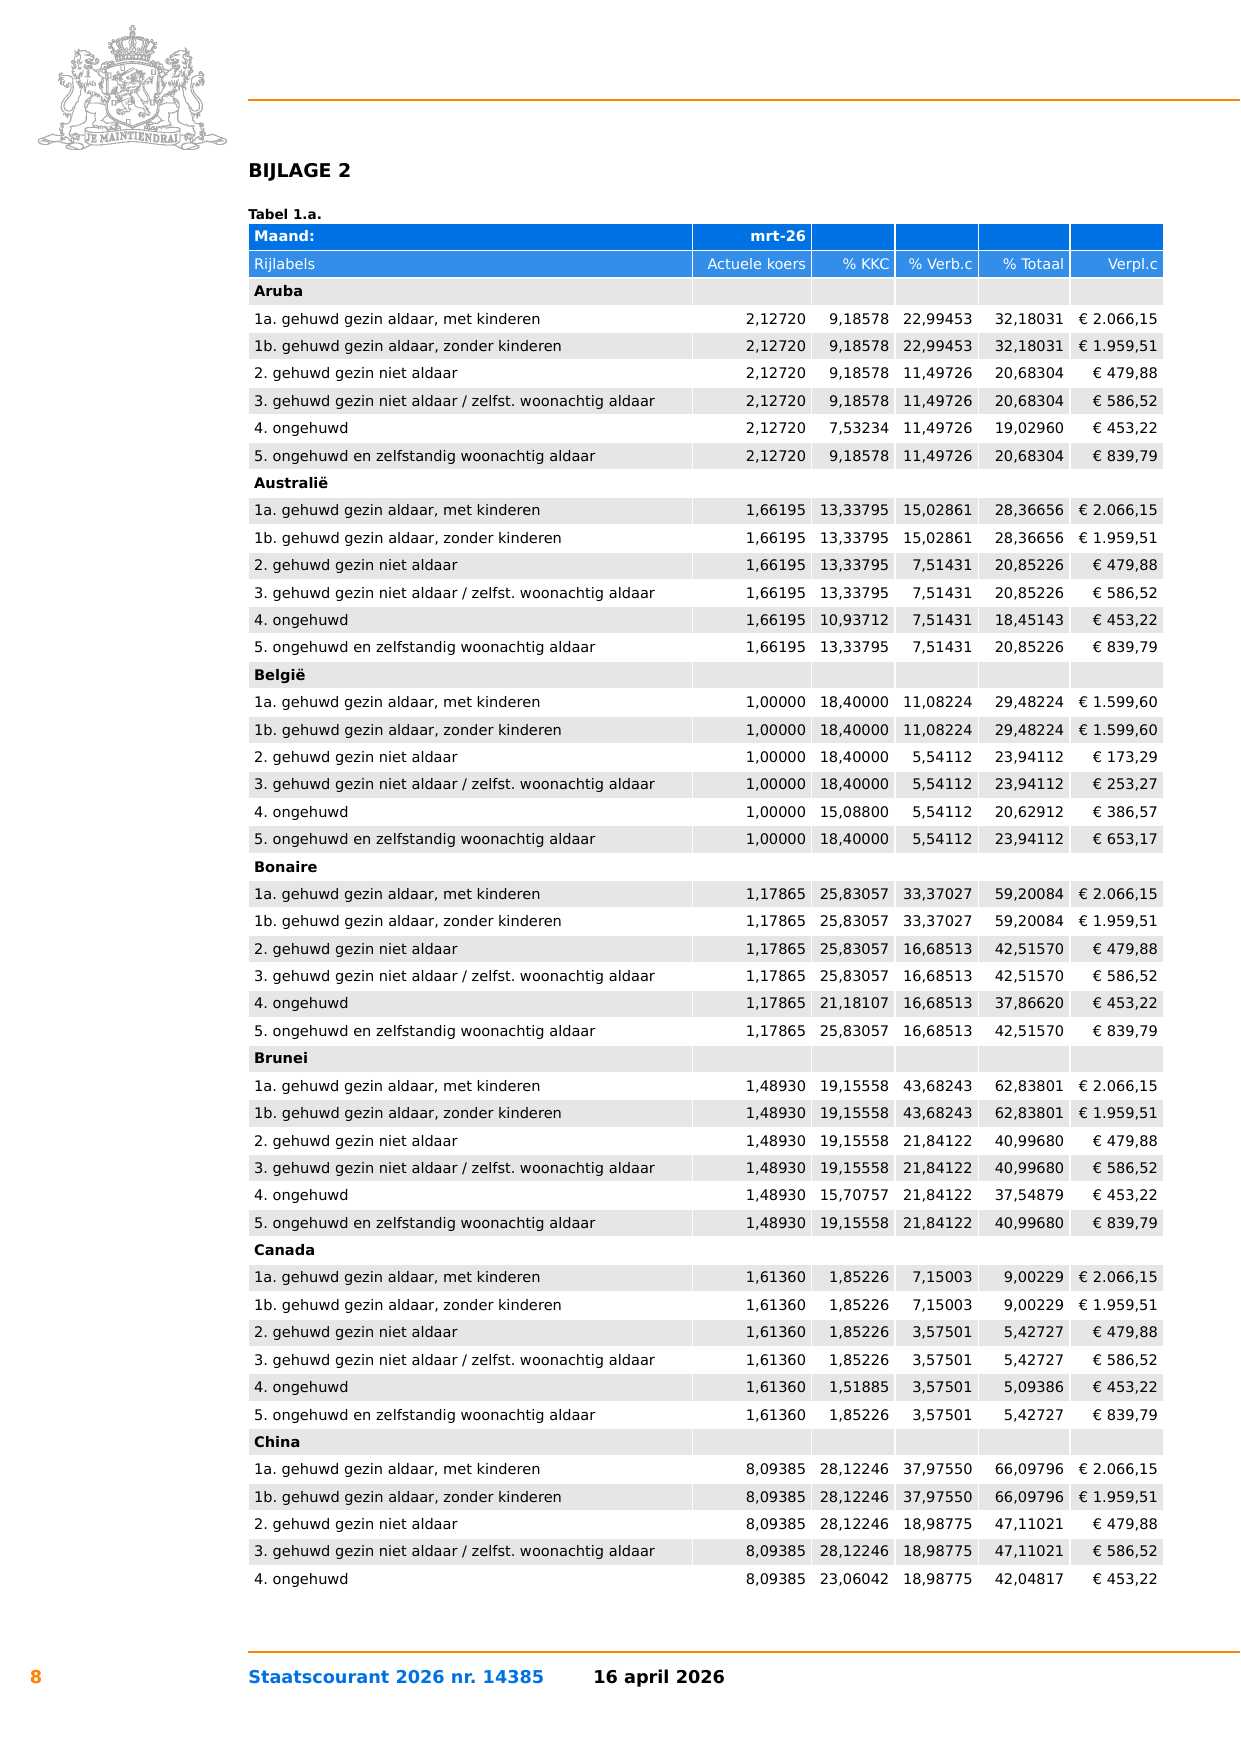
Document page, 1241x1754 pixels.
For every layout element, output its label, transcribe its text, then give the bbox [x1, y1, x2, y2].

table_cell 19,02960 [979, 415, 1069, 442]
table_cell € 2.066,15 [1071, 1073, 1163, 1099]
table_cell € 453,22 [1071, 1374, 1163, 1401]
table_cell 3,57501 [896, 1374, 978, 1401]
table_cell 16,68513 [896, 1018, 978, 1044]
table_cell 18,40000 [812, 744, 894, 771]
table_cell [812, 224, 894, 250]
table_cell 32,18031 [979, 306, 1069, 332]
table_cell 19,15558 [812, 1073, 894, 1099]
table_cell [1071, 1237, 1163, 1264]
table_cell [896, 662, 978, 688]
table_cell 1,66195 [693, 553, 811, 579]
table_cell [812, 470, 894, 497]
table_cell 28,36656 [979, 498, 1069, 524]
table_cell 1a. gehuwd gezin aldaar, met kinderen [249, 689, 692, 716]
table_cell [896, 279, 978, 305]
table_cell 8,09385 [693, 1539, 811, 1565]
table_cell 1,00000 [693, 826, 811, 853]
table_cell € 1.959,51 [1071, 1292, 1163, 1318]
table_cell 1,61360 [693, 1402, 811, 1428]
picture [38, 25, 227, 150]
table_cell [812, 279, 894, 305]
table_cell 2,12720 [693, 333, 811, 359]
table_cell 11,49726 [896, 443, 978, 469]
table_cell € 1.959,51 [1071, 525, 1163, 551]
table_cell 1,17865 [693, 991, 811, 1017]
table_cell 21,84122 [896, 1210, 978, 1236]
table_cell 32,18031 [979, 333, 1069, 359]
table_cell 59,20084 [979, 909, 1069, 935]
table_cell Maand: [249, 224, 692, 250]
table_cell 9,18578 [812, 388, 894, 414]
table_cell € 253,27 [1071, 772, 1163, 798]
table_cell 1,17865 [693, 909, 811, 935]
table_cell Actuele koers [693, 251, 811, 277]
table_cell € 386,57 [1071, 799, 1163, 825]
table_cell € 586,52 [1071, 1347, 1163, 1373]
table_cell % KKC [812, 251, 894, 277]
table_cell 1,85226 [812, 1347, 894, 1373]
table_cell 1a. gehuwd gezin aldaar, met kinderen [249, 881, 692, 907]
table_cell 5,09386 [979, 1374, 1069, 1401]
table_cell 22,99453 [896, 306, 978, 332]
table_cell 42,51570 [979, 1018, 1069, 1044]
table_cell 15,70757 [812, 1183, 894, 1209]
table_cell 25,83057 [812, 881, 894, 907]
table_cell 1b. gehuwd gezin aldaar, zonder kinderen [249, 333, 692, 359]
table_cell 5,42727 [979, 1320, 1069, 1346]
table_cell China [249, 1429, 692, 1455]
table_cell € 839,79 [1071, 635, 1163, 661]
table_cell mrt-26 [693, 224, 811, 250]
table_cell 42,04817 [979, 1566, 1069, 1592]
table_cell € 453,22 [1071, 607, 1163, 633]
table_cell [896, 1046, 978, 1072]
table_cell 1,00000 [693, 717, 811, 743]
table_cell 1b. gehuwd gezin aldaar, zonder kinderen [249, 1100, 692, 1127]
table_cell 15,08800 [812, 799, 894, 825]
table_cell € 839,79 [1071, 1402, 1163, 1428]
table_cell 1,48930 [693, 1210, 811, 1236]
table_cell [812, 1429, 894, 1455]
table_cell 18,98775 [896, 1566, 978, 1592]
table_cell 9,00229 [979, 1292, 1069, 1318]
table_cell 5. ongehuwd en zelfstandig woonachtig aldaar [249, 635, 692, 661]
table_cell 3. gehuwd gezin niet aldaar / zelfst. woonachtig aldaar [249, 388, 692, 414]
table_cell 15,02861 [896, 525, 978, 551]
table_cell [1071, 279, 1163, 305]
table_cell 2. gehuwd gezin niet aldaar [249, 936, 692, 962]
table_cell 62,83801 [979, 1073, 1069, 1099]
table_cell 20,68304 [979, 388, 1069, 414]
table_cell 28,12246 [812, 1456, 894, 1483]
table_cell 62,83801 [979, 1100, 1069, 1127]
table_cell 16,68513 [896, 963, 978, 990]
table_cell 4. ongehuwd [249, 607, 692, 633]
table_cell 4. ongehuwd [249, 1566, 692, 1592]
table_cell 1,48930 [693, 1128, 811, 1154]
table_cell 5,54112 [896, 799, 978, 825]
table_cell 20,68304 [979, 443, 1069, 469]
table_cell € 453,22 [1071, 1183, 1163, 1209]
table_cell 2,12720 [693, 443, 811, 469]
table_cell [979, 1237, 1069, 1264]
table_cell 1,48930 [693, 1183, 811, 1209]
table_cell 20,85226 [979, 553, 1069, 579]
table_cell 2,12720 [693, 388, 811, 414]
table_cell € 479,88 [1071, 553, 1163, 579]
table_cell 1a. gehuwd gezin aldaar, met kinderen [249, 1073, 692, 1099]
table_cell [896, 224, 978, 250]
table_cell 16,68513 [896, 936, 978, 962]
table_cell 10,93712 [812, 607, 894, 633]
table_cell 3. gehuwd gezin niet aldaar / zelfst. woonachtig aldaar [249, 580, 692, 606]
table_cell 1,17865 [693, 936, 811, 962]
table_cell 9,00229 [979, 1265, 1069, 1291]
table_cell 1a. gehuwd gezin aldaar, met kinderen [249, 498, 692, 524]
table_cell [1071, 1429, 1163, 1455]
table_cell 19,15558 [812, 1100, 894, 1127]
table_cell 1,66195 [693, 635, 811, 661]
table_cell 5. ongehuwd en zelfstandig woonachtig aldaar [249, 1402, 692, 1428]
table_cell 1,61360 [693, 1320, 811, 1346]
table_cell 40,99680 [979, 1128, 1069, 1154]
table_cell 8,09385 [693, 1511, 811, 1538]
table_cell 19,15558 [812, 1128, 894, 1154]
table_cell 25,83057 [812, 936, 894, 962]
table_cell 1,61360 [693, 1347, 811, 1373]
table_cell 20,85226 [979, 635, 1069, 661]
table_cell 1,48930 [693, 1073, 811, 1099]
table_cell 11,49726 [896, 361, 978, 387]
table_cell 66,09796 [979, 1484, 1069, 1510]
table_cell 4. ongehuwd [249, 799, 692, 825]
table_cell € 2.066,15 [1071, 306, 1163, 332]
table_cell 11,49726 [896, 415, 978, 442]
table_cell 19,15558 [812, 1210, 894, 1236]
table_cell 23,94112 [979, 744, 1069, 771]
table_cell 37,97550 [896, 1456, 978, 1483]
table_cell 2. gehuwd gezin niet aldaar [249, 744, 692, 771]
table_cell 22,99453 [896, 333, 978, 359]
table_cell 3. gehuwd gezin niet aldaar / zelfst. woonachtig aldaar [249, 963, 692, 990]
table_cell € 453,22 [1071, 991, 1163, 1017]
table_cell € 173,29 [1071, 744, 1163, 771]
table_cell 21,84122 [896, 1183, 978, 1209]
table_cell 9,18578 [812, 361, 894, 387]
table_cell 1b. gehuwd gezin aldaar, zonder kinderen [249, 717, 692, 743]
table_cell 13,33795 [812, 635, 894, 661]
table_cell 2. gehuwd gezin niet aldaar [249, 1320, 692, 1346]
table_cell € 586,52 [1071, 580, 1163, 606]
table_cell 16,68513 [896, 991, 978, 1017]
table_cell € 586,52 [1071, 1155, 1163, 1181]
table_cell 3,57501 [896, 1347, 978, 1373]
table_cell 29,48224 [979, 689, 1069, 716]
table_cell 19,15558 [812, 1155, 894, 1181]
table_cell € 1.599,60 [1071, 717, 1163, 743]
table_cell [979, 470, 1069, 497]
table_cell 8,09385 [693, 1456, 811, 1483]
table_cell 7,53234 [812, 415, 894, 442]
table_cell 1,00000 [693, 772, 811, 798]
table_cell € 479,88 [1071, 1511, 1163, 1538]
table_cell Australië [249, 470, 692, 497]
table_cell € 839,79 [1071, 1018, 1163, 1044]
table_cell 3,57501 [896, 1320, 978, 1346]
table_cell 15,02861 [896, 498, 978, 524]
table_cell 5. ongehuwd en zelfstandig woonachtig aldaar [249, 1210, 692, 1236]
table_cell 2,12720 [693, 415, 811, 442]
table_cell 1b. gehuwd gezin aldaar, zonder kinderen [249, 1292, 692, 1318]
table_cell 3. gehuwd gezin niet aldaar / zelfst. woonachtig aldaar [249, 772, 692, 798]
table_cell [979, 662, 1069, 688]
table_cell 1,17865 [693, 1018, 811, 1044]
table_cell 1,00000 [693, 689, 811, 716]
table_cell € 839,79 [1071, 443, 1163, 469]
table_cell 3,57501 [896, 1402, 978, 1428]
table_cell [896, 1237, 978, 1264]
table_cell 18,40000 [812, 772, 894, 798]
table_cell 1,85226 [812, 1292, 894, 1318]
table_cell € 586,52 [1071, 963, 1163, 990]
table_cell € 453,22 [1071, 1566, 1163, 1592]
table_cell Verpl.c [1071, 251, 1163, 277]
table_cell [1071, 1046, 1163, 1072]
table_cell 7,51431 [896, 635, 978, 661]
table_cell België [249, 662, 692, 688]
table_cell Bonaire [249, 854, 692, 880]
table_cell 42,51570 [979, 936, 1069, 962]
table_cell 18,40000 [812, 826, 894, 853]
table_cell 9,18578 [812, 443, 894, 469]
table_cell 1,00000 [693, 744, 811, 771]
table_cell 1,17865 [693, 963, 811, 990]
table_cell € 1.959,51 [1071, 909, 1163, 935]
table_cell 29,48224 [979, 717, 1069, 743]
table_cell 2,12720 [693, 306, 811, 332]
table_cell [896, 470, 978, 497]
table_cell [693, 1046, 811, 1072]
table_cell 7,15003 [896, 1292, 978, 1318]
table_cell € 479,88 [1071, 1320, 1163, 1346]
table_cell 2,12720 [693, 361, 811, 387]
table_cell [979, 1429, 1069, 1455]
table_cell 37,97550 [896, 1484, 978, 1510]
table_cell [812, 1237, 894, 1264]
table_cell 28,12246 [812, 1539, 894, 1565]
table_cell [979, 279, 1069, 305]
table_cell 7,51431 [896, 553, 978, 579]
table_cell 5,54112 [896, 772, 978, 798]
table_cell 9,18578 [812, 306, 894, 332]
table_cell € 839,79 [1071, 1210, 1163, 1236]
table_cell 7,15003 [896, 1265, 978, 1291]
table_cell 21,18107 [812, 991, 894, 1017]
table_cell € 2.066,15 [1071, 881, 1163, 907]
table_cell [812, 854, 894, 880]
table_cell 23,06042 [812, 1566, 894, 1592]
table_cell 1a. gehuwd gezin aldaar, met kinderen [249, 1456, 692, 1483]
table_cell 43,68243 [896, 1100, 978, 1127]
table_cell 25,83057 [812, 909, 894, 935]
table_cell 9,18578 [812, 333, 894, 359]
table_cell 1,85226 [812, 1402, 894, 1428]
table_cell 2. gehuwd gezin niet aldaar [249, 1511, 692, 1538]
table_cell 5. ongehuwd en zelfstandig woonachtig aldaar [249, 1018, 692, 1044]
table_cell 1a. gehuwd gezin aldaar, met kinderen [249, 306, 692, 332]
table_cell 4. ongehuwd [249, 1374, 692, 1401]
table_cell 28,12246 [812, 1511, 894, 1538]
table_cell [1071, 224, 1163, 250]
table_cell % Verb.c [896, 251, 978, 277]
table_cell 1,66195 [693, 580, 811, 606]
table_cell 18,98775 [896, 1539, 978, 1565]
table_cell 3. gehuwd gezin niet aldaar / zelfst. woonachtig aldaar [249, 1347, 692, 1373]
table_cell € 2.066,15 [1071, 1456, 1163, 1483]
table_cell 47,11021 [979, 1511, 1069, 1538]
table_cell 1,66195 [693, 525, 811, 551]
table_cell 1,61360 [693, 1374, 811, 1401]
table_cell 1,00000 [693, 799, 811, 825]
table_cell 25,83057 [812, 1018, 894, 1044]
table_cell 28,36656 [979, 525, 1069, 551]
table_cell 7,51431 [896, 580, 978, 606]
table_cell 20,68304 [979, 361, 1069, 387]
table_cell € 586,52 [1071, 388, 1163, 414]
table_cell [812, 662, 894, 688]
table_cell [693, 279, 811, 305]
table_cell € 479,88 [1071, 361, 1163, 387]
table_cell 25,83057 [812, 963, 894, 990]
table_cell 5. ongehuwd en zelfstandig woonachtig aldaar [249, 443, 692, 469]
table_cell € 1.599,60 [1071, 689, 1163, 716]
table_cell Aruba [249, 279, 692, 305]
table_cell 43,68243 [896, 1073, 978, 1099]
table_cell 5,54112 [896, 826, 978, 853]
table_cell 1,61360 [693, 1292, 811, 1318]
table_cell € 479,88 [1071, 936, 1163, 962]
table_cell 20,85226 [979, 580, 1069, 606]
table_cell [812, 1046, 894, 1072]
table_cell 3. gehuwd gezin niet aldaar / zelfst. woonachtig aldaar [249, 1539, 692, 1565]
table_cell [896, 1429, 978, 1455]
table_cell € 479,88 [1071, 1128, 1163, 1154]
table_cell 18,98775 [896, 1511, 978, 1538]
table_cell [693, 1237, 811, 1264]
table_cell 2. gehuwd gezin niet aldaar [249, 1128, 692, 1154]
table_cell 5,42727 [979, 1402, 1069, 1428]
table_cell 59,20084 [979, 881, 1069, 907]
table_cell 3. gehuwd gezin niet aldaar / zelfst. woonachtig aldaar [249, 1155, 692, 1181]
table_cell [693, 1429, 811, 1455]
table_cell € 653,17 [1071, 826, 1163, 853]
table_cell 1b. gehuwd gezin aldaar, zonder kinderen [249, 525, 692, 551]
table_cell 28,12246 [812, 1484, 894, 1510]
subtitle BIJLAGE 2 [248, 160, 1163, 182]
table_cell 13,33795 [812, 580, 894, 606]
table_cell 1,51885 [812, 1374, 894, 1401]
table_cell € 453,22 [1071, 415, 1163, 442]
table_cell 11,08224 [896, 689, 978, 716]
table_cell Canada [249, 1237, 692, 1264]
table_cell 40,99680 [979, 1155, 1069, 1181]
table_cell Rijlabels [249, 251, 692, 277]
table_cell [1071, 662, 1163, 688]
table_cell 18,40000 [812, 717, 894, 743]
table_cell [896, 854, 978, 880]
table_cell 23,94112 [979, 826, 1069, 853]
table_cell € 1.959,51 [1071, 333, 1163, 359]
table_cell 5,42727 [979, 1347, 1069, 1373]
table_cell [693, 662, 811, 688]
table_cell 18,40000 [812, 689, 894, 716]
table_cell [979, 1046, 1069, 1072]
table_cell 13,33795 [812, 553, 894, 579]
table_cell 1,66195 [693, 607, 811, 633]
table_cell 21,84122 [896, 1155, 978, 1181]
table_cell 47,11021 [979, 1539, 1069, 1565]
table_cell 1,85226 [812, 1320, 894, 1346]
table_cell 8,09385 [693, 1566, 811, 1592]
table_cell 5. ongehuwd en zelfstandig woonachtig aldaar [249, 826, 692, 853]
table_cell 8,09385 [693, 1484, 811, 1510]
table_cell 40,99680 [979, 1210, 1069, 1236]
table_cell 18,45143 [979, 607, 1069, 633]
table_cell 4. ongehuwd [249, 991, 692, 1017]
table_cell 33,37027 [896, 909, 978, 935]
table_cell Brunei [249, 1046, 692, 1072]
table_cell 11,49726 [896, 388, 978, 414]
table_cell 1,48930 [693, 1155, 811, 1181]
table_cell € 2.066,15 [1071, 498, 1163, 524]
table_cell 37,86620 [979, 991, 1069, 1017]
table_cell 1,66195 [693, 498, 811, 524]
table_cell 66,09796 [979, 1456, 1069, 1483]
table_cell 42,51570 [979, 963, 1069, 990]
table_cell 7,51431 [896, 607, 978, 633]
table_cell 1,61360 [693, 1265, 811, 1291]
table_header Tabel 1.a. [248, 207, 1163, 223]
table_cell € 1.959,51 [1071, 1484, 1163, 1510]
table_cell [1071, 854, 1163, 880]
table_cell € 586,52 [1071, 1539, 1163, 1565]
table_cell [979, 854, 1069, 880]
table_cell 2. gehuwd gezin niet aldaar [249, 361, 692, 387]
table_cell 1,85226 [812, 1265, 894, 1291]
table_cell 4. ongehuwd [249, 415, 692, 442]
table_cell € 1.959,51 [1071, 1100, 1163, 1127]
table_cell [693, 470, 811, 497]
table_cell 1b. gehuwd gezin aldaar, zonder kinderen [249, 1484, 692, 1510]
table_cell % Totaal [979, 251, 1069, 277]
table_cell 20,62912 [979, 799, 1069, 825]
table_cell 37,54879 [979, 1183, 1069, 1209]
table_cell 4. ongehuwd [249, 1183, 692, 1209]
table_cell 5,54112 [896, 744, 978, 771]
table_cell 23,94112 [979, 772, 1069, 798]
table_cell 13,33795 [812, 498, 894, 524]
table_cell [693, 854, 811, 880]
table_cell 2. gehuwd gezin niet aldaar [249, 553, 692, 579]
table_cell [979, 224, 1069, 250]
table_cell [1071, 470, 1163, 497]
table_cell 11,08224 [896, 717, 978, 743]
table_cell 13,33795 [812, 525, 894, 551]
table_cell € 2.066,15 [1071, 1265, 1163, 1291]
table_cell 1b. gehuwd gezin aldaar, zonder kinderen [249, 909, 692, 935]
table_cell 1a. gehuwd gezin aldaar, met kinderen [249, 1265, 692, 1291]
table_cell 33,37027 [896, 881, 978, 907]
table_cell 1,17865 [693, 881, 811, 907]
table_cell 21,84122 [896, 1128, 978, 1154]
table_cell 1,48930 [693, 1100, 811, 1127]
